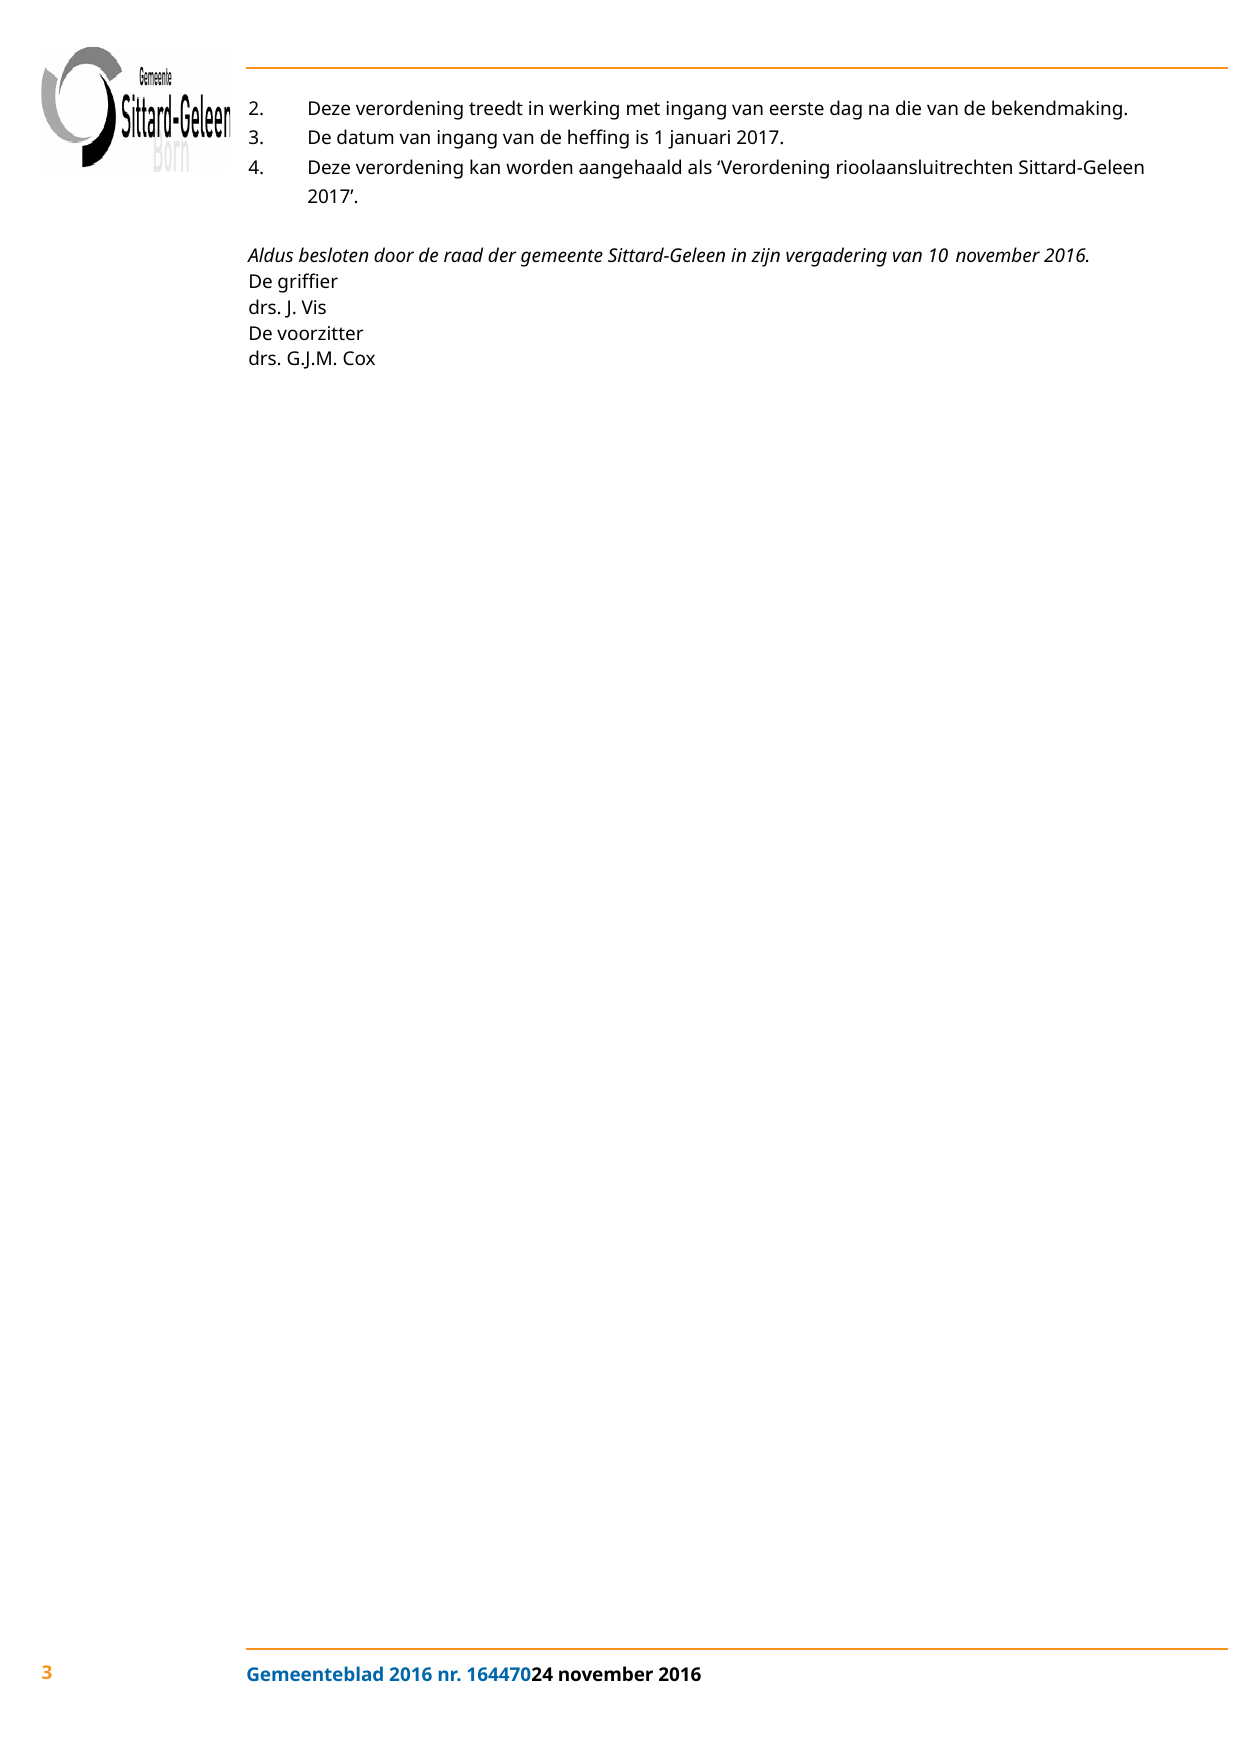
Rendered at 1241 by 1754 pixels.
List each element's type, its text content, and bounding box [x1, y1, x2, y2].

text Aldus besloten door de raad der gemeente Sittard-Geleen in zijn vergadering van 10 november 2016. [248, 243, 1152, 268]
text drs. G.J.M. Cox [248, 346, 1152, 371]
picture [41, 47, 231, 172]
list Deze verordening kan worden aangehaald als ‘Verordening rioolaansluitrechten Sittard-Geleen 2017’. [248, 154, 1152, 209]
text De griffier [248, 268, 1152, 294]
text De voorzitter [248, 320, 1152, 346]
list Deze verordening treedt in werking met ingang van eerste dag na die van de bekendmaking. [248, 95, 1152, 121]
list De datum van ingang van de heffing is 1 januari 2017. [248, 124, 1152, 150]
text drs. J. Vis [248, 294, 1152, 320]
